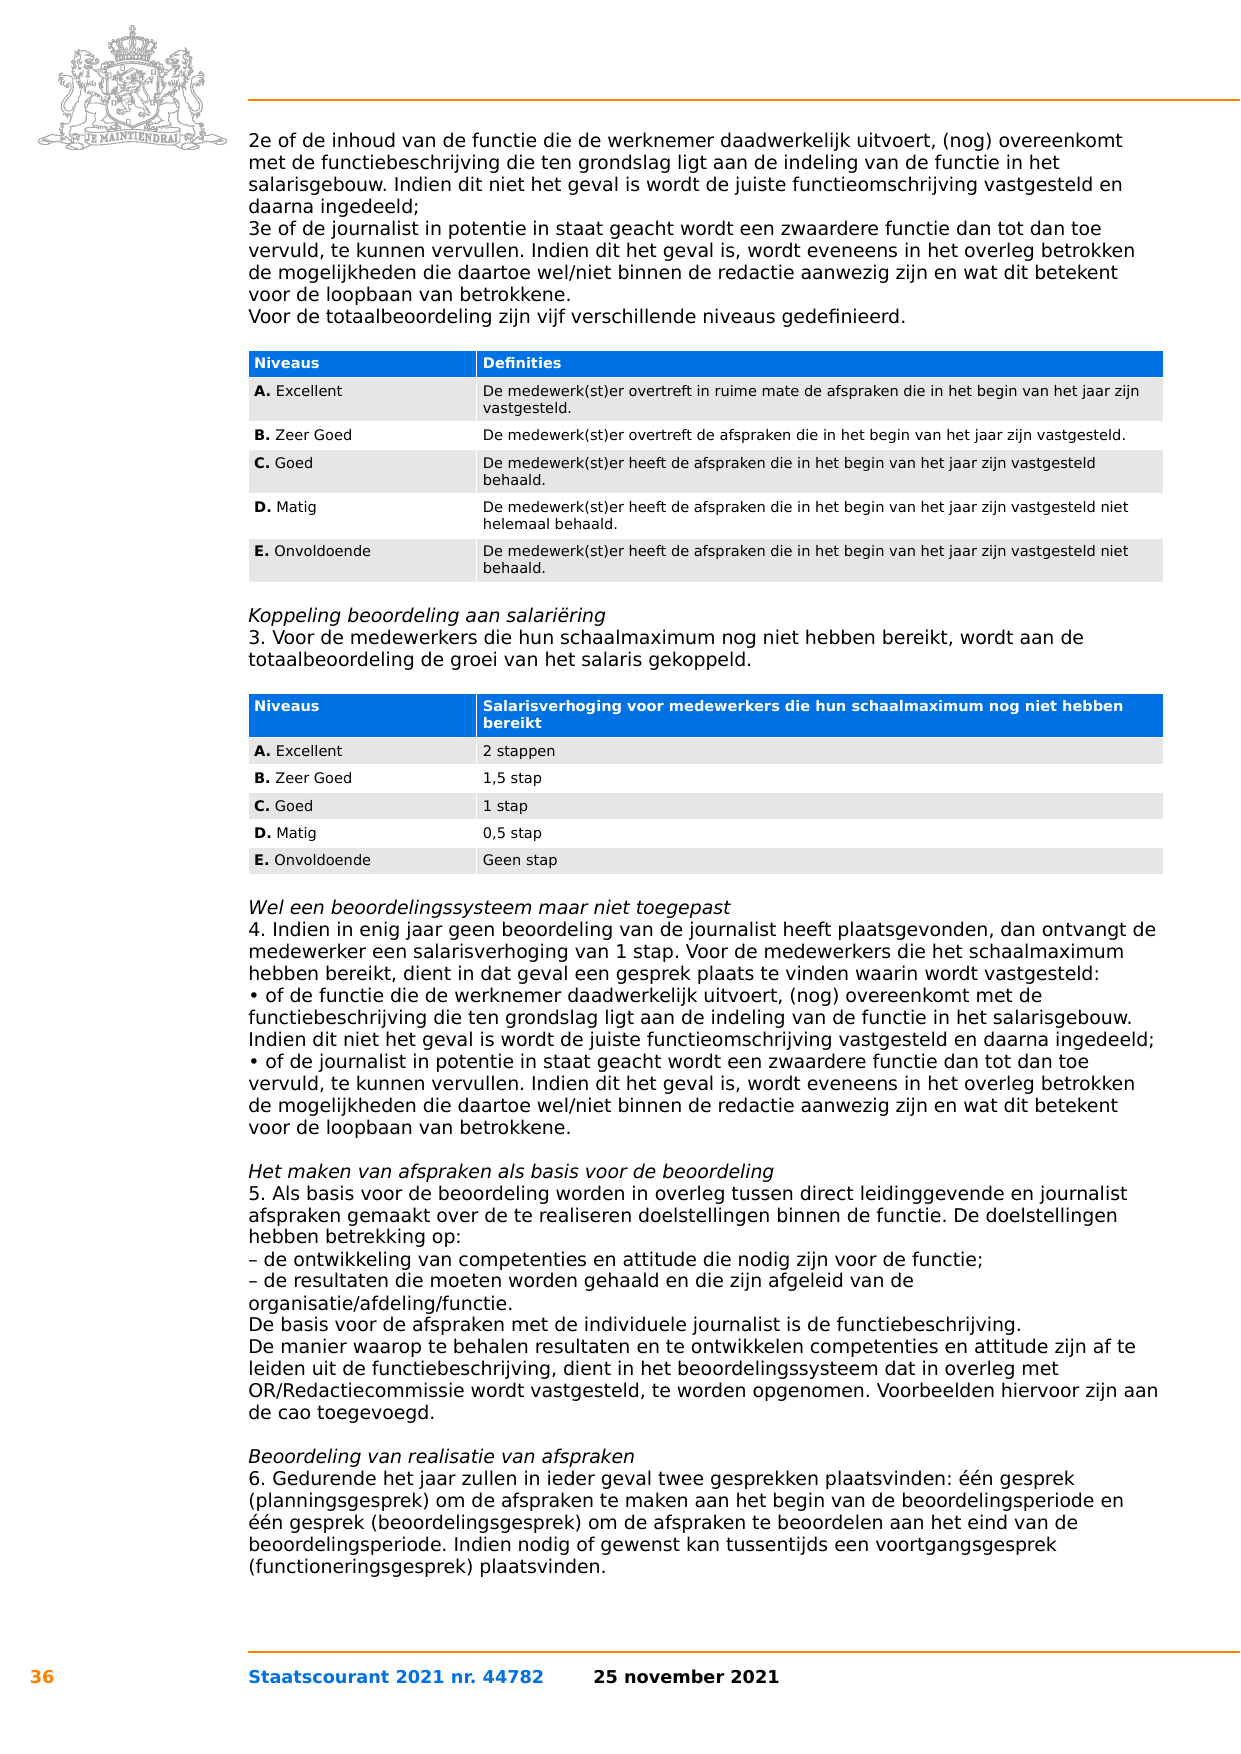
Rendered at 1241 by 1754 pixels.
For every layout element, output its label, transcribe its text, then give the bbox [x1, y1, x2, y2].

text – de ontwikkeling van competenties en attitude die nodig zijn voor de functie; [248, 1248, 1163, 1270]
table_cell B. Zeer Goed [249, 765, 476, 792]
text • of de functie die de werknemer daadwerkelijk uitvoert, (nog) overeenkomt met de functiebeschrijving die ten grondslag ligt aan de indeling van de functie in het salarisgebouw. Indien dit niet het geval is wordt de juiste functieomschrijving vastgesteld en daarna ingedeeld; [248, 985, 1163, 1051]
subtitle Wel een beoordelingssysteem maar niet toegepast [248, 897, 1163, 919]
table_cell 0,5 stap [477, 820, 1163, 847]
text 3. Voor de medewerkers die hun schaalmaximum nog niet hebben bereikt, wordt aan de totaalbeoordeling de groei van het salaris gekoppeld. [248, 627, 1163, 671]
table_cell De medewerk(st)er overtreft in ruime mate de afspraken die in het begin van het jaar zijn vastgesteld. [477, 378, 1163, 421]
table_cell De medewerk(st)er heeft de afspraken die in het begin van het jaar zijn vastgesteld niet helemaal behaald. [477, 494, 1163, 537]
text De basis voor de afspraken met de individuele journalist is de functiebeschrijving. [248, 1314, 1163, 1336]
subtitle Beoordeling van realisatie van afspraken [248, 1446, 1163, 1468]
table_header Niveaus [249, 351, 476, 377]
table_cell A. Excellent [249, 378, 476, 421]
text • of de journalist in potentie in staat geacht wordt een zwaardere functie dan tot dan toe vervuld, te kunnen vervullen. Indien dit het geval is, wordt eveneens in het overleg betrokken de mogelijkheden die daartoe wel/niet binnen de redactie aanwezig zijn en wat dit betekent voor de loopbaan van betrokkene. [248, 1051, 1163, 1139]
table_cell 1,5 stap [477, 765, 1163, 792]
table_cell De medewerk(st)er heeft de afspraken die in het begin van het jaar zijn vastgesteld behaald. [477, 450, 1163, 493]
text 4. Indien in enig jaar geen beoordeling van de journalist heeft plaatsgevonden, dan ontvangt de medewerker een salarisverhoging van 1 stap. Voor de medewerkers die het schaalmaximum hebben bereikt, dient in dat geval een gesprek plaats te vinden waarin wordt vastgesteld: [248, 919, 1163, 985]
table_cell D. Matig [249, 820, 476, 847]
text 2e of de inhoud van de functie die de werknemer daadwerkelijk uitvoert, (nog) overeenkomt met de functiebeschrijving die ten grondslag ligt aan de indeling van de functie in het salarisgebouw. Indien dit niet het geval is wordt de juiste functieomschrijving vastgesteld en daarna ingedeeld; [248, 130, 1163, 218]
picture [38, 25, 227, 150]
text 3e of de journalist in potentie in staat geacht wordt een zwaardere functie dan tot dan toe vervuld, te kunnen vervullen. Indien dit het geval is, wordt eveneens in het overleg betrokken de mogelijkheden die daartoe wel/niet binnen de redactie aanwezig zijn en wat dit betekent voor de loopbaan van betrokkene. [248, 218, 1163, 306]
text 6. Gedurende het jaar zullen in ieder geval twee gesprekken plaatsvinden: één gesprek (planningsgesprek) om de afspraken te maken aan het begin van de beoordelingsperiode en één gesprek (beoordelingsgesprek) om de afspraken te beoordelen aan het eind van de beoordelingsperiode. Indien nodig of gewenst kan tussentijds een voortgangsgesprek (functioneringsgesprek) plaatsvinden. [248, 1468, 1163, 1578]
text 5. Als basis voor de beoordeling worden in overleg tussen direct leidinggevende en journalist afspraken gemaakt over de te realiseren doelstellingen binnen de functie. De doelstellingen hebben betrekking op: [248, 1182, 1163, 1248]
table_cell D. Matig [249, 494, 476, 537]
text De manier waarop te behalen resultaten en te ontwikkelen competenties en attitude zijn af te leiden uit de functiebeschrijving, dient in het beoordelingssysteem dat in overleg met OR/Redactiecommissie wordt vastgesteld, te worden opgenomen. Voorbeelden hiervoor zijn aan de cao toegevoegd. [248, 1336, 1163, 1424]
table_cell A. Excellent [249, 738, 476, 764]
subtitle Het maken van afspraken als basis voor de beoordeling [248, 1161, 1163, 1182]
table_cell De medewerk(st)er overtreft de afspraken die in het begin van het jaar zijn vastgesteld. [477, 423, 1163, 449]
table_cell C. Goed [249, 450, 476, 493]
table_header Definities [477, 351, 1163, 377]
table_cell Geen stap [477, 848, 1163, 874]
table_cell C. Goed [249, 793, 476, 819]
text – de resultaten die moeten worden gehaald en die zijn afgeleid van de organisatie/afdeling/functie. [248, 1270, 1163, 1314]
table_cell E. Onvoldoende [249, 848, 476, 874]
table_cell De medewerk(st)er heeft de afspraken die in het begin van het jaar zijn vastgesteld niet behaald. [477, 539, 1163, 582]
text Voor de totaalbeoordeling zijn vijf verschillende niveaus gedefinieerd. [248, 306, 1163, 328]
table_cell E. Onvoldoende [249, 539, 476, 582]
table_header Salarisverhoging voor medewerkers die hun schaalmaximum nog niet hebben bereikt [477, 694, 1163, 737]
table_cell 1 stap [477, 793, 1163, 819]
subtitle Koppeling beoordeling aan salariëring [248, 605, 1163, 627]
table_header Niveaus [249, 694, 476, 737]
table_cell 2 stappen [477, 738, 1163, 764]
table_cell B. Zeer Goed [249, 423, 476, 449]
